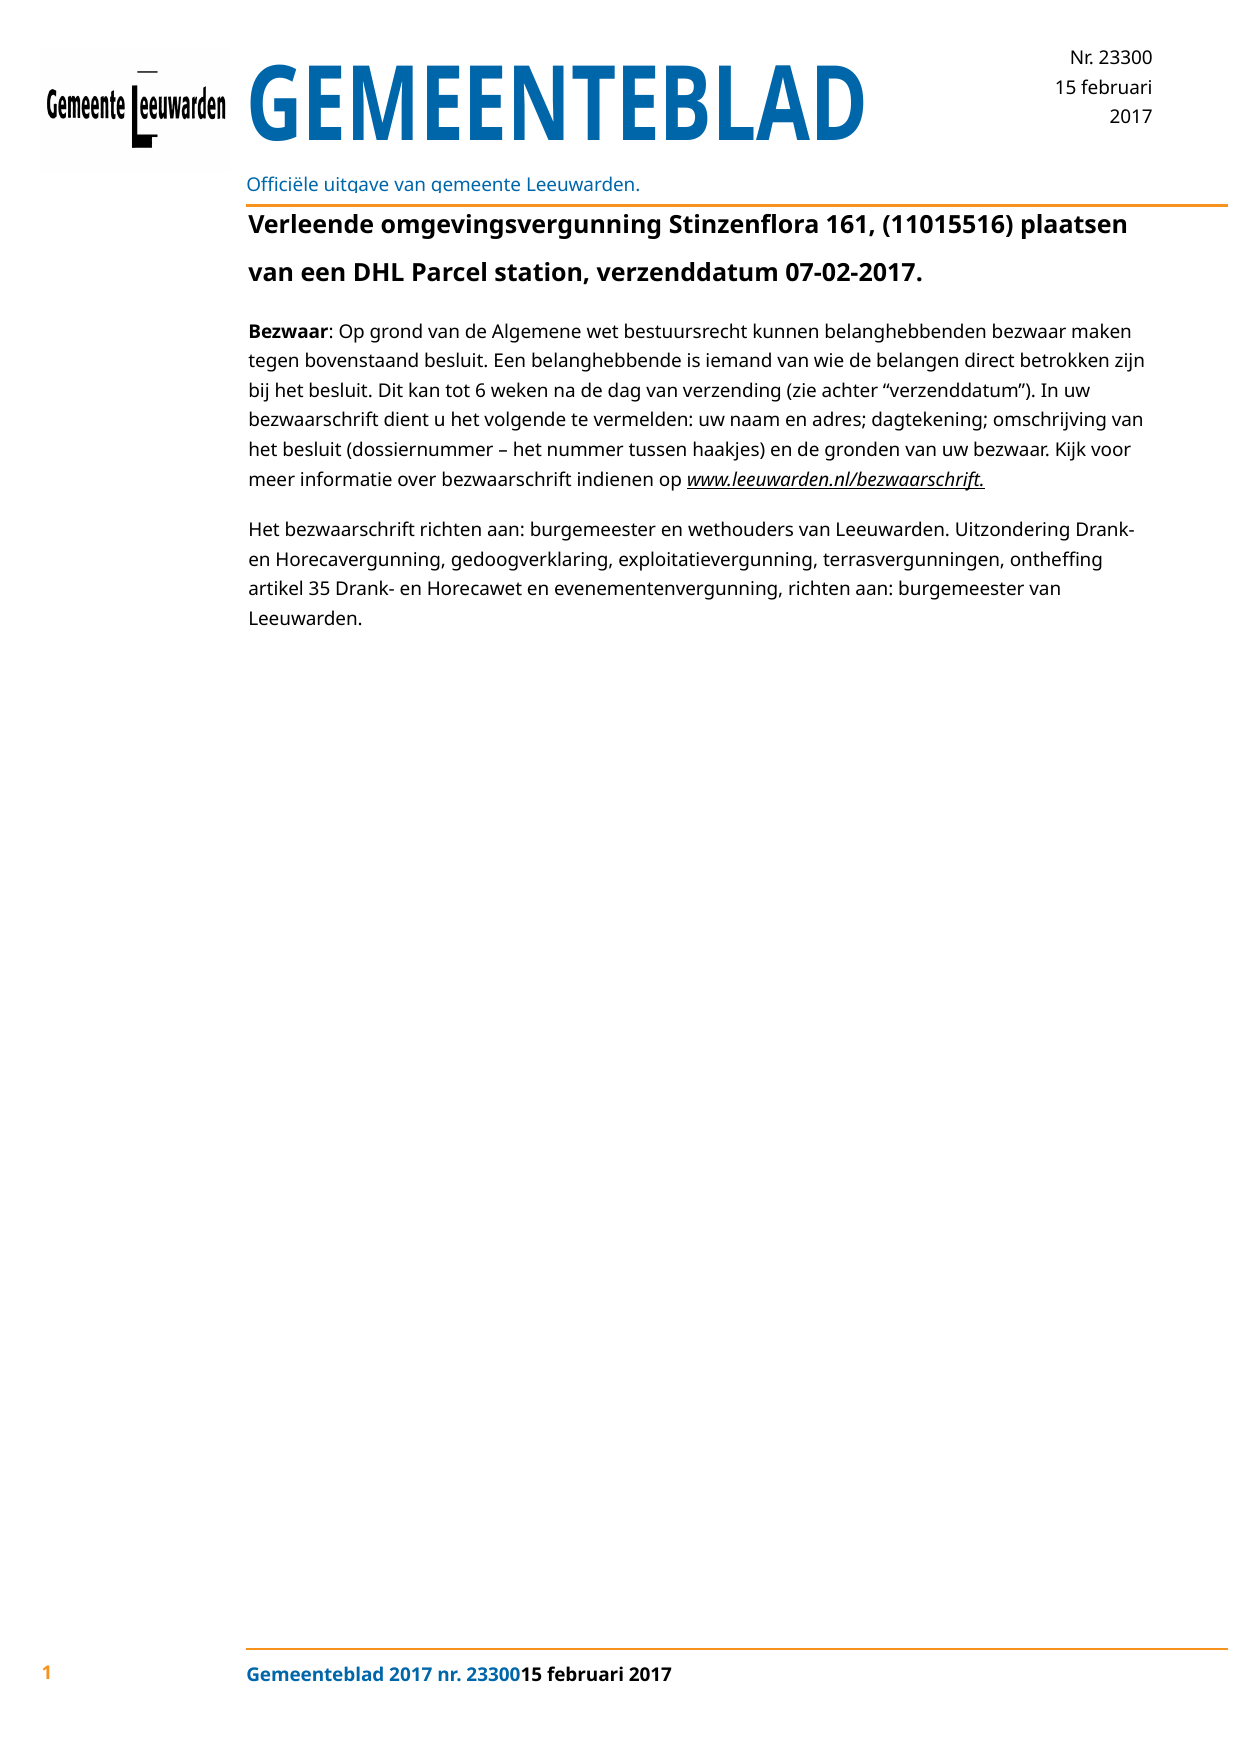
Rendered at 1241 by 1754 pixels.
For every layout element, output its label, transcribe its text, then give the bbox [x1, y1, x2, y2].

text Verleende omgevingsvergunning Stinzenflora 161, (11015516) plaatsen van een DHL Parcel station, verzenddatum 07-02-2017. [248, 207, 1152, 288]
picture [41, 47, 231, 172]
text Het bezwaarschrift richten aan: burgemeester en wethouders van Leeuwarden. Uitzondering Drank- en Horecavergunning, gedoogverklaring, exploitatievergunning, terrasvergunningen, ontheffing artikel 35 Drank- en Horecawet en evenementenvergunning, richten aan: burgemeester van Leeuwarden. [248, 516, 1152, 631]
text Bezwaar: Op grond van de Algemene wet bestuursrecht kunnen belanghebbenden bezwaar maken tegen bovenstaand besluit. Een belanghebbende is iemand van wie de belangen direct betrokken zijn bij het besluit. Dit kan tot 6 weken na de dag van verzending (zie achter “verzenddatum”). In uw bezwaarschrift dient u het volgende te vermelden: uw naam en adres; dagtekening; omschrijving van het besluit (dossiernummer – het nummer tussen haakjes) en de gronden van uw bezwaar. Kijk voor meer informatie over bezwaarschrift indienen op www.leeuwarden.nl/bezwaarschrift. [248, 318, 1152, 492]
